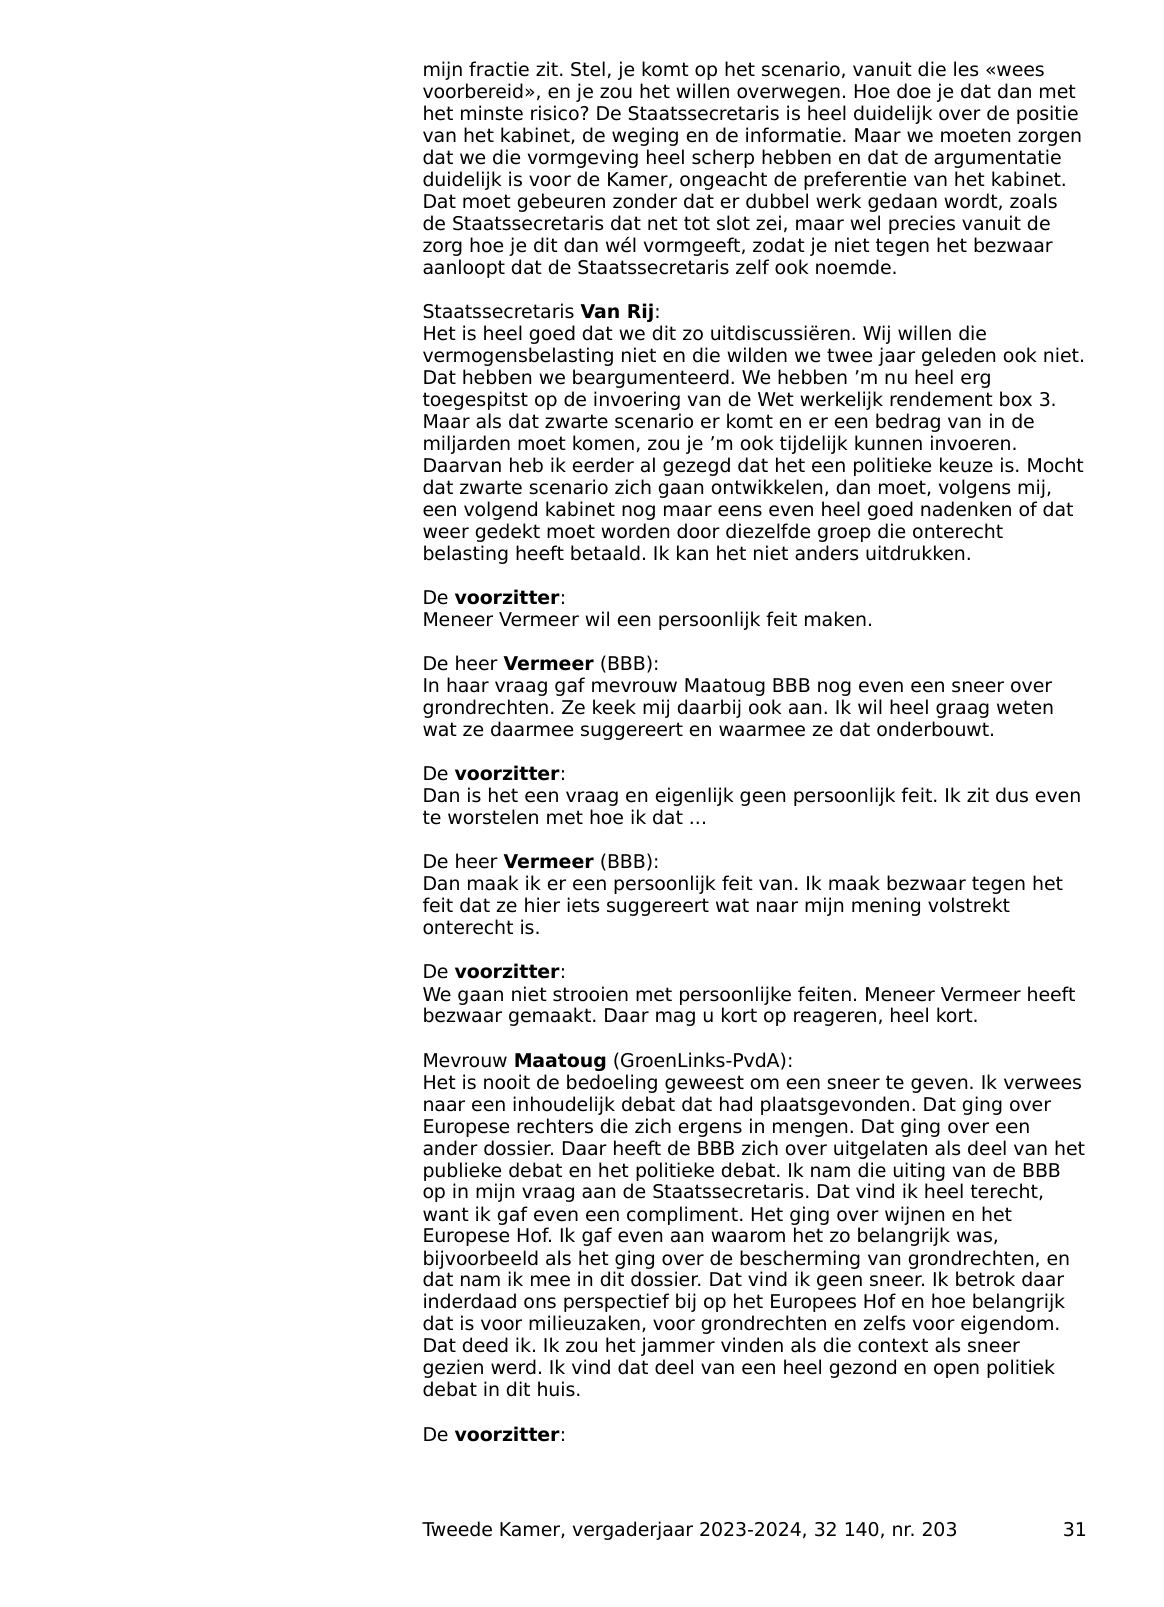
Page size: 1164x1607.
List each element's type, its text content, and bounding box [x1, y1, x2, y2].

text Meneer Vermeer wil een persoonlijk feit maken. [422, 609, 1087, 631]
text Het is heel goed dat we dit zo uitdiscussiëren. Wij willen die vermogensbelasting niet en die wilden we twee jaar geleden ook niet. Dat hebben we beargumenteerd. We hebben ’m nu heel erg toegespitst op de invoering van de Wet werkelijk rendement box 3. Maar als dat zwarte scenario er komt en er een bedrag van in de miljarden moet komen, zou je ’m ook tijdelijk kunnen invoeren. Daarvan heb ik eerder al gezegd dat het een politieke keuze is. Mocht dat zwarte scenario zich gaan ontwikkelen, dan moet, volgens mij, een volgend kabinet nog maar eens even heel goed nadenken of dat weer gedekt moet worden door diezelfde groep die onterecht belasting heeft betaald. Ik kan het niet anders uitdrukken. [422, 323, 1087, 565]
text Dan maak ik er een persoonlijk feit van. Ik maak bezwaar tegen het feit dat ze hier iets suggereert wat naar mijn mening volstrekt onterecht is. [422, 873, 1087, 939]
text Dan is het een vraag en eigenlijk geen persoonlijk feit. Ik zit dus even te worstelen met hoe ik dat ... [422, 785, 1087, 829]
text In haar vraag gaf mevrouw Maatoug BBB nog even een sneer over grondrechten. Ze keek mij daarbij ook aan. Ik wil heel graag weten wat ze daarmee suggereert en waarmee ze dat onderbouwt. [422, 675, 1087, 741]
text De heer Vermeer (BBB): [422, 851, 1087, 873]
text We gaan niet strooien met persoonlijke feiten. Meneer Vermeer heeft bezwaar gemaakt. Daar mag u kort op reageren, heel kort. [422, 983, 1087, 1027]
text Mevrouw Maatoug (GroenLinks-PvdA): [422, 1049, 1087, 1072]
text De heer Vermeer (BBB): [422, 653, 1087, 675]
text Staatssecretaris Van Rij: [422, 301, 1087, 323]
text De voorzitter: [422, 961, 1087, 983]
text De voorzitter: [422, 763, 1087, 785]
text De voorzitter: [422, 587, 1087, 609]
text Het is nooit de bedoeling geweest om een sneer te geven. Ik verwees naar een inhoudelijk debat dat had plaatsgevonden. Dat ging over Europese rechters die zich ergens in mengen. Dat ging over een ander dossier. Daar heeft de BBB zich over uitgelaten als deel van het publieke debat en het politieke debat. Ik nam die uiting van de BBB op in mijn vraag aan de Staatssecretaris. Dat vind ik heel terecht, want ik gaf even een compliment. Het ging over wijnen en het Europese Hof. Ik gaf even aan waarom het zo belangrijk was, bijvoorbeeld als het ging over de bescherming van grondrechten, en dat nam ik mee in dit dossier. Dat vind ik geen sneer. Ik betrok daar inderdaad ons perspectief bij op het Europees Hof en hoe belangrijk dat is voor milieuzaken, voor grondrechten en zelfs voor eigendom. Dat deed ik. Ik zou het jammer vinden als die context als sneer gezien werd. Ik vind dat deel van een heel gezond en open politiek debat in dit huis. [422, 1072, 1087, 1401]
text De voorzitter: [422, 1423, 1087, 1445]
text mijn fractie zit. Stel, je komt op het scenario, vanuit die les «wees voorbereid», en je zou het willen overwegen. Hoe doe je dat dan met het minste risico? De Staatssecretaris is heel duidelijk over de positie van het kabinet, de weging en de informatie. Maar we moeten zorgen dat we die vormgeving heel scherp hebben en dat de argumentatie duidelijk is voor de Kamer, ongeacht de preferentie van het kabinet. Dat moet gebeuren zonder dat er dubbel werk gedaan wordt, zoals de Staatssecretaris dat net tot slot zei, maar wel precies vanuit de zorg hoe je dit dan wél vormgeeft, zodat je niet tegen het bezwaar aanloopt dat de Staatssecretaris zelf ook noemde. [422, 59, 1087, 279]
